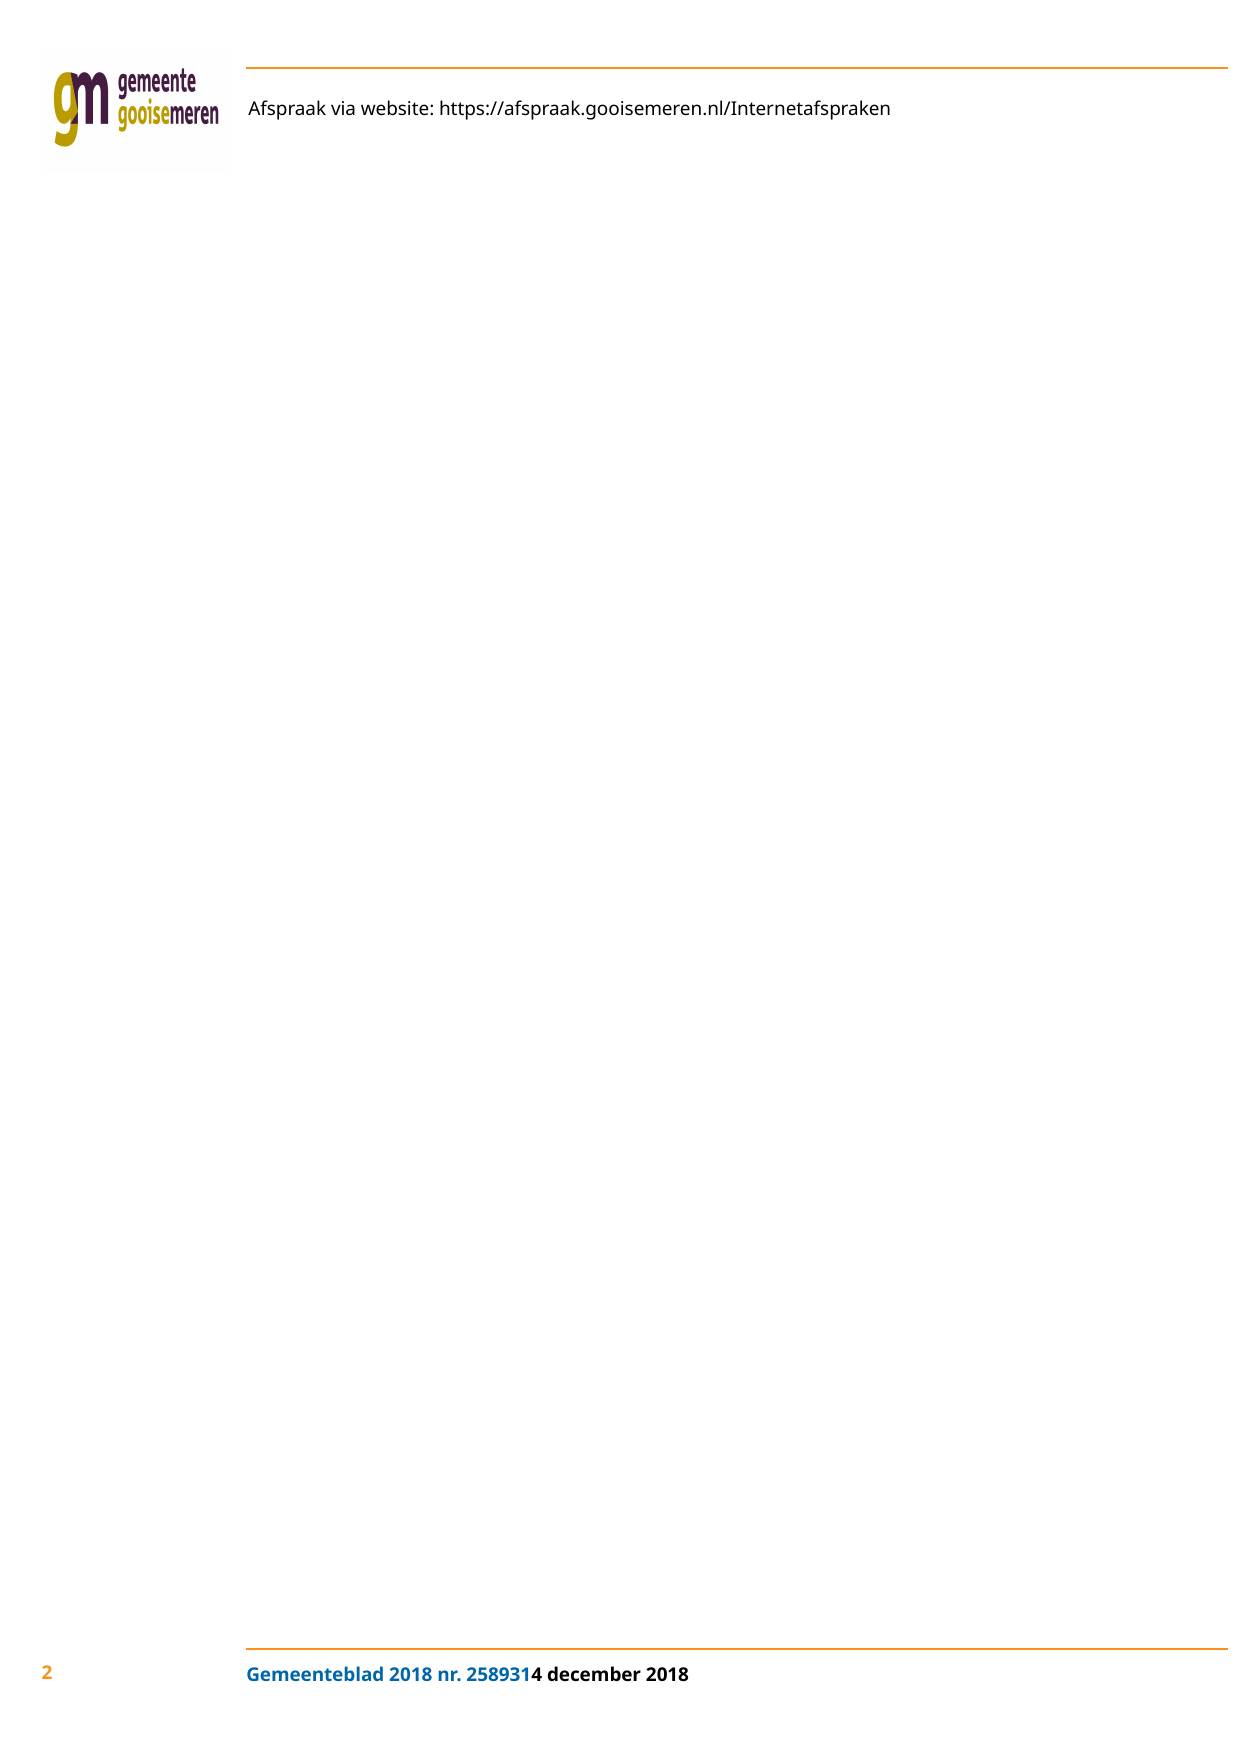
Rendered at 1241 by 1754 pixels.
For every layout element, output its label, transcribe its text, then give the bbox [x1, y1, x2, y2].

picture [41, 47, 231, 172]
text Afspraak via website: https://afspraak.gooisemeren.nl/Internetafspraken [248, 95, 1152, 121]
